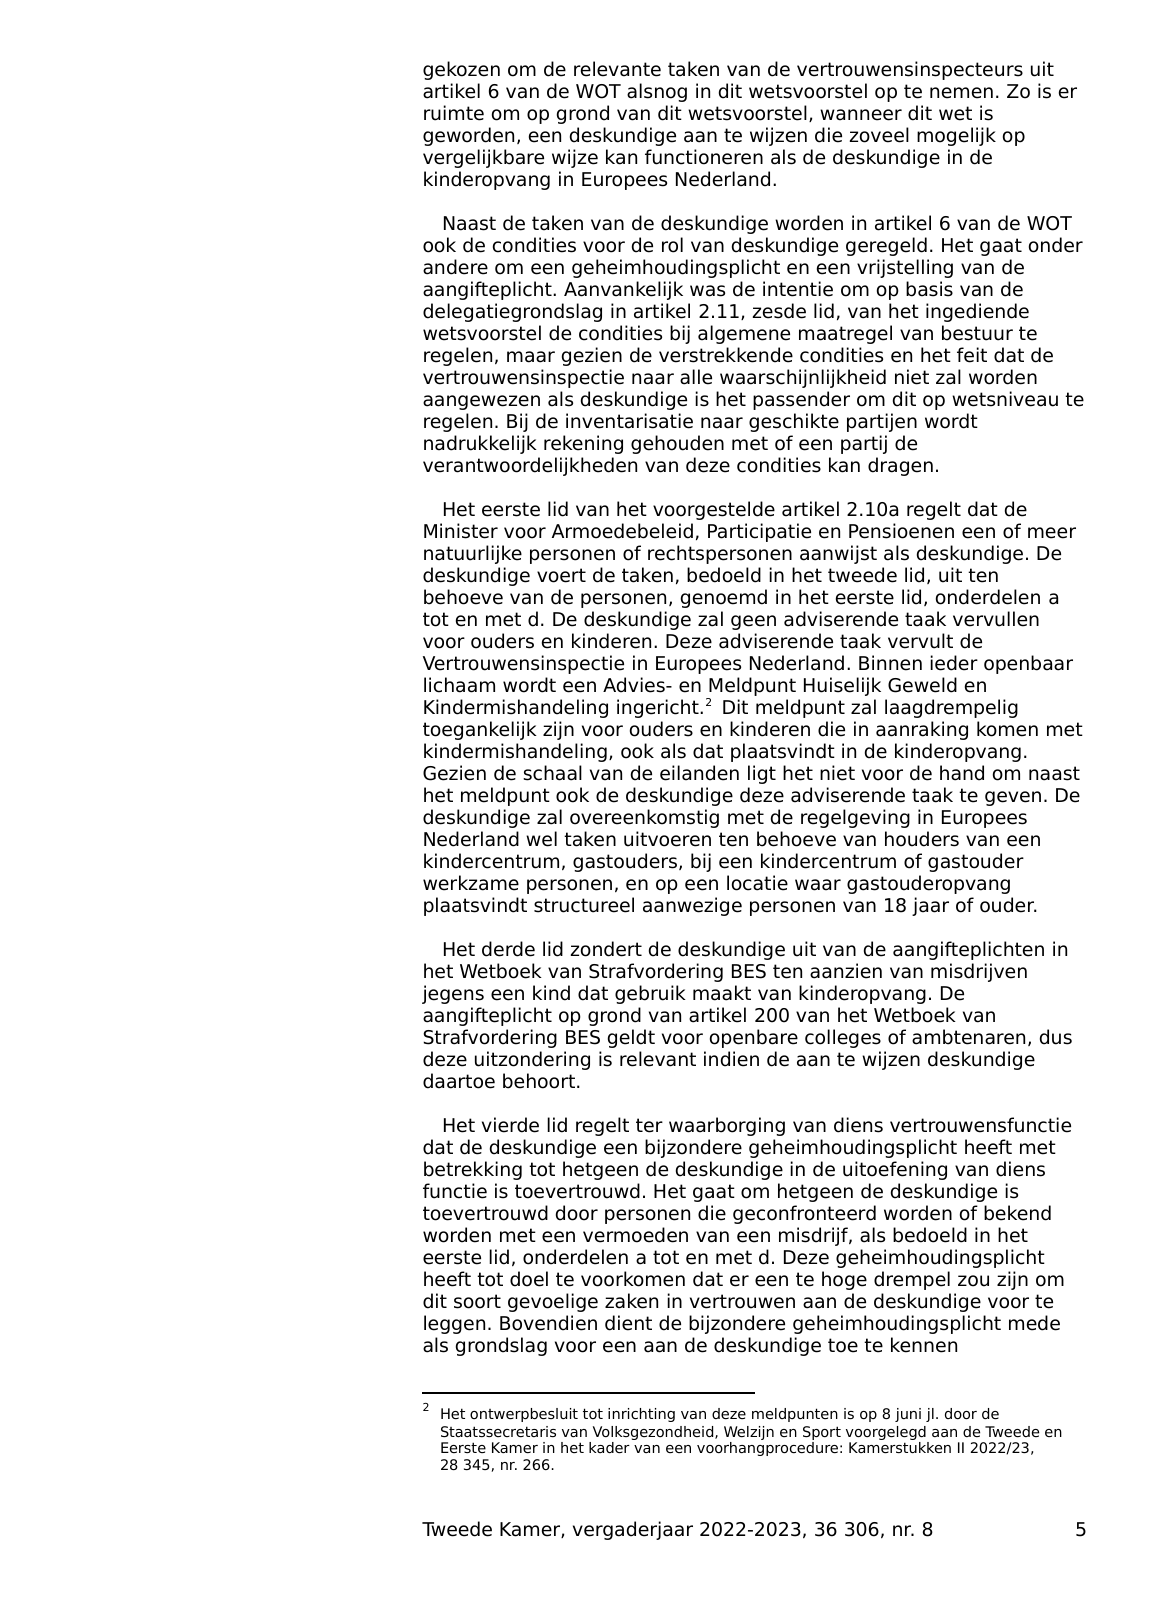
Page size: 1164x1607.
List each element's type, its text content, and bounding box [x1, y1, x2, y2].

text gekozen om de relevante taken van de vertrouwensinspecteurs uit artikel 6 van de WOT alsnog in dit wetsvoorstel op te nemen. Zo is er ruimte om op grond van dit wetsvoorstel, wanneer dit wet is geworden, een deskundige aan te wijzen die zoveel mogelijk op vergelijkbare wijze kan functioneren als de deskundige in de kinderopvang in Europees Nederland. [422, 59, 1087, 191]
text Naast de taken van de deskundige worden in artikel 6 van de WOT ook de condities voor de rol van deskundige geregeld. Het gaat onder andere om een geheimhoudingsplicht en een vrijstelling van de aangifteplicht. Aanvankelijk was de intentie om op basis van de delegatiegrondslag in artikel 2.11, zesde lid, van het ingediende wetsvoorstel de condities bij algemene maatregel van bestuur te regelen, maar gezien de verstrekkende condities en het feit dat de vertrouwensinspectie naar alle waarschijnlijkheid niet zal worden aangewezen als deskundige is het passender om dit op wetsniveau te regelen. Bij de inventarisatie naar geschikte partijen wordt nadrukkelijk rekening gehouden met of een partij de verantwoordelijkheden van deze condities kan dragen. [422, 213, 1087, 477]
text Het derde lid zondert de deskundige uit van de aangifteplichten in het Wetboek van Strafvordering BES ten aanzien van misdrijven jegens een kind dat gebruik maakt van kinderopvang. De aangifteplicht op grond van artikel 200 van het Wetboek van Strafvordering BES geldt voor openbare colleges of ambtenaren, dus deze uitzondering is relevant indien de aan te wijzen deskundige daartoe behoort. [422, 939, 1087, 1093]
text Het vierde lid regelt ter waarborging van diens vertrouwensfunctie dat de deskundige een bijzondere geheimhoudingsplicht heeft met betrekking tot hetgeen de deskundige in de uitoefening van diens functie is toevertrouwd. Het gaat om hetgeen de deskundige is toevertrouwd door personen die geconfronteerd worden of bekend worden met een vermoeden van een misdrijf, als bedoeld in het eerste lid, onderdelen a tot en met d. Deze geheimhoudingsplicht heeft tot doel te voorkomen dat er een te hoge drempel zou zijn om dit soort gevoelige zaken in vertrouwen aan de deskundige voor te leggen. Bovendien dient de bijzondere geheimhoudingsplicht mede als grondslag voor een aan de deskundige toe te kennen [422, 1115, 1087, 1357]
text Het ontwerpbesluit tot inrichting van deze meldpunten is op 8 juni jl. door de Staatssecretaris van Volksgezondheid, Welzijn en Sport voorgelegd aan de Tweede en Eerste Kamer in het kader van een voorhangprocedure: Kamerstukken II 2022/23, 28 345, nr. 266. [422, 1402, 1087, 1474]
text Het eerste lid van het voorgestelde artikel 2.10a regelt dat de Minister voor Armoedebeleid, Participatie en Pensioenen een of meer natuurlijke personen of rechtspersonen aanwijst als deskundige. De deskundige voert de taken, bedoeld in het tweede lid, uit ten behoeve van de personen, genoemd in het eerste lid, onderdelen a tot en met d. De deskundige zal geen adviserende taak vervullen voor ouders en kinderen. Deze adviserende taak vervult de Vertrouwensinspectie in Europees Nederland. Binnen ieder openbaar lichaam wordt een Advies- en Meldpunt Huiselijk Geweld en Kindermishandeling ingericht. Dit meldpunt zal laagdrempelig toegankelijk zijn voor ouders en kinderen die in aanraking komen met kindermishandeling, ook als dat plaatsvindt in de kinderopvang. Gezien de schaal van de eilanden ligt het niet voor de hand om naast het meldpunt ook de deskundige deze adviserende taak te geven. De deskundige zal overeenkomstig met de regelgeving in Europees Nederland wel taken uitvoeren ten behoeve van houders van een kindercentrum, gastouders, bij een kindercentrum of gastouder werkzame personen, en op een locatie waar gastouderopvang plaatsvindt structureel aanwezige personen van 18 jaar of ouder. [422, 499, 1087, 917]
